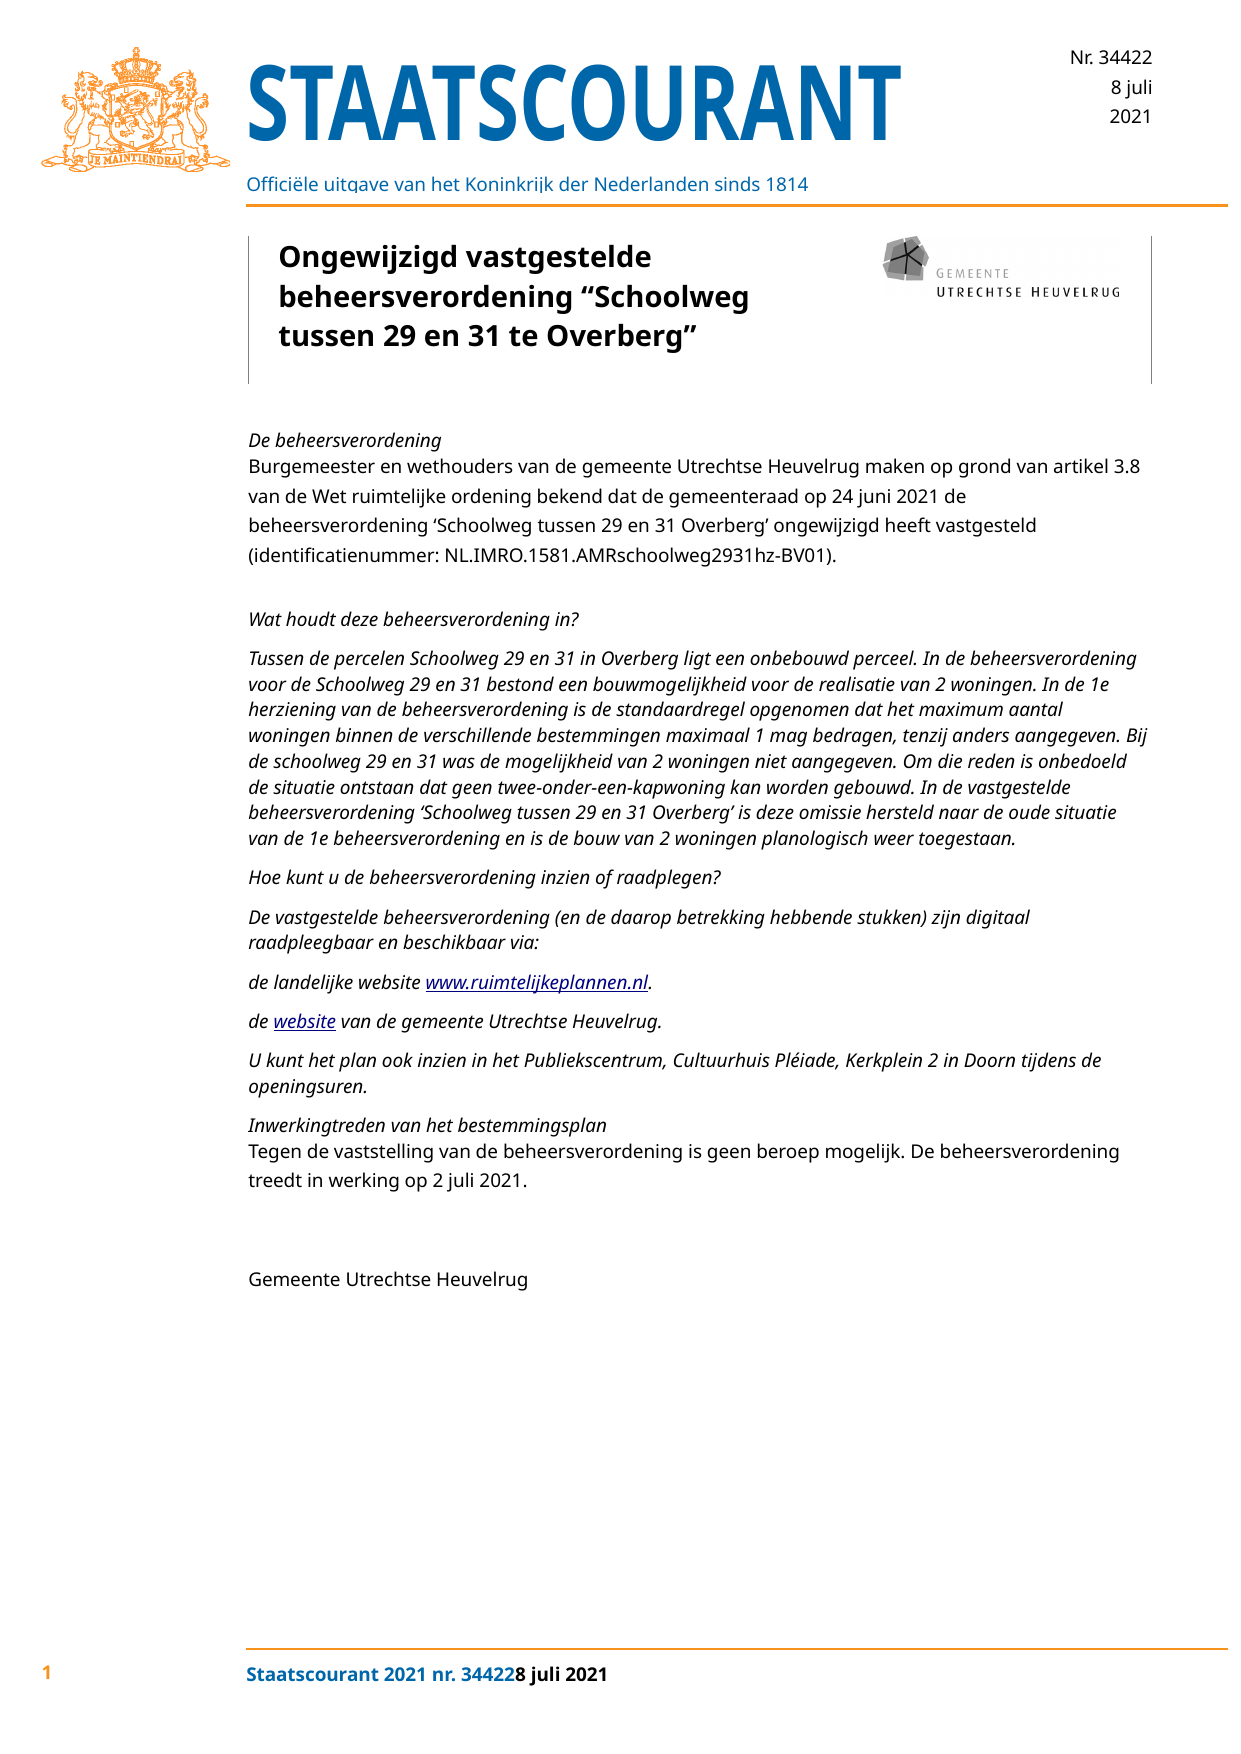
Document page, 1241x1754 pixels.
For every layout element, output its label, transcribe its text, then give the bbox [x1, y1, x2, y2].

text U kunt het plan ook inzien in het Publiekscentrum, Cultuurhuis Pléiade, Kerkplein 2 in Doorn tijdens de openingsuren. [248, 1047, 1152, 1099]
text De vastgestelde beheersverordening (en de daarop betrekking hebbende stukken) zijn digitaal raadpleegbaar en beschikbaar via: [248, 904, 1152, 955]
text Tegen de vaststelling van de beheersverordening is geen beroep mogelijk. De beheersverordening treedt in werking op 2 juli 2021. [248, 1138, 1152, 1193]
table_header Ongewijzigd vastgestelde beheersverordening “Schoolweg tussen 29 en 31 te Overberg” [249, 236, 850, 384]
picture [882, 236, 1119, 297]
text Burgemeester en wethouders van de gemeente Utrechtse Heuvelrug maken op grond van artikel 3.8 van de Wet ruimtelijke ordening bekend dat de gemeenteraad op 24 juni 2021 de beheersverordening ‘Schoolweg tussen 29 en 31 Overberg’ ongewijzigd heeft vastgesteld (identificatienummer: NL.IMRO.1581.AMRschoolweg2931hz-BV01). [248, 453, 1152, 568]
text Inwerkingtreden van het bestemmingsplan [248, 1112, 1152, 1138]
picture [41, 47, 231, 172]
text Hoe kunt u de beheersverordening inzien of raadplegen? [248, 864, 1152, 890]
text Tussen de percelen Schoolweg 29 en 31 in Overberg ligt een onbebouwd perceel. In de beheersverordening voor de Schoolweg 29 en 31 bestond een bouwmogelijkheid voor de realisatie van 2 woningen. In de 1e herziening van de beheersverordening is de standaardregel opgenomen dat het maximum aantal woningen binnen de verschillende bestemmingen maximaal 1 mag bedragen, tenzij anders aangegeven. Bij de schoolweg 29 en 31 was de mogelijkheid van 2 woningen niet aangegeven. Om die reden is onbedoeld de situatie ontstaan dat geen twee-onder-een-kapwoning kan worden gebouwd. In de vastgestelde beheersverordening ‘Schoolweg tussen 29 en 31 Overberg’ is deze omissie hersteld naar de oude situatie van de 1e beheersverordening en is de bouw van 2 woningen planologisch weer toegestaan. [248, 645, 1152, 851]
text de website van de gemeente Utrechtse Heuvelrug. [248, 1008, 1152, 1034]
table_header [850, 236, 1151, 384]
text Wat houdt deze beheersverordening in? [248, 606, 1152, 632]
text Gemeente Utrechtse Heuvelrug [248, 1266, 1152, 1292]
text De beheersverordening [248, 427, 1152, 453]
text de landelijke website www.ruimtelijkeplannen.nl. [248, 969, 1152, 994]
